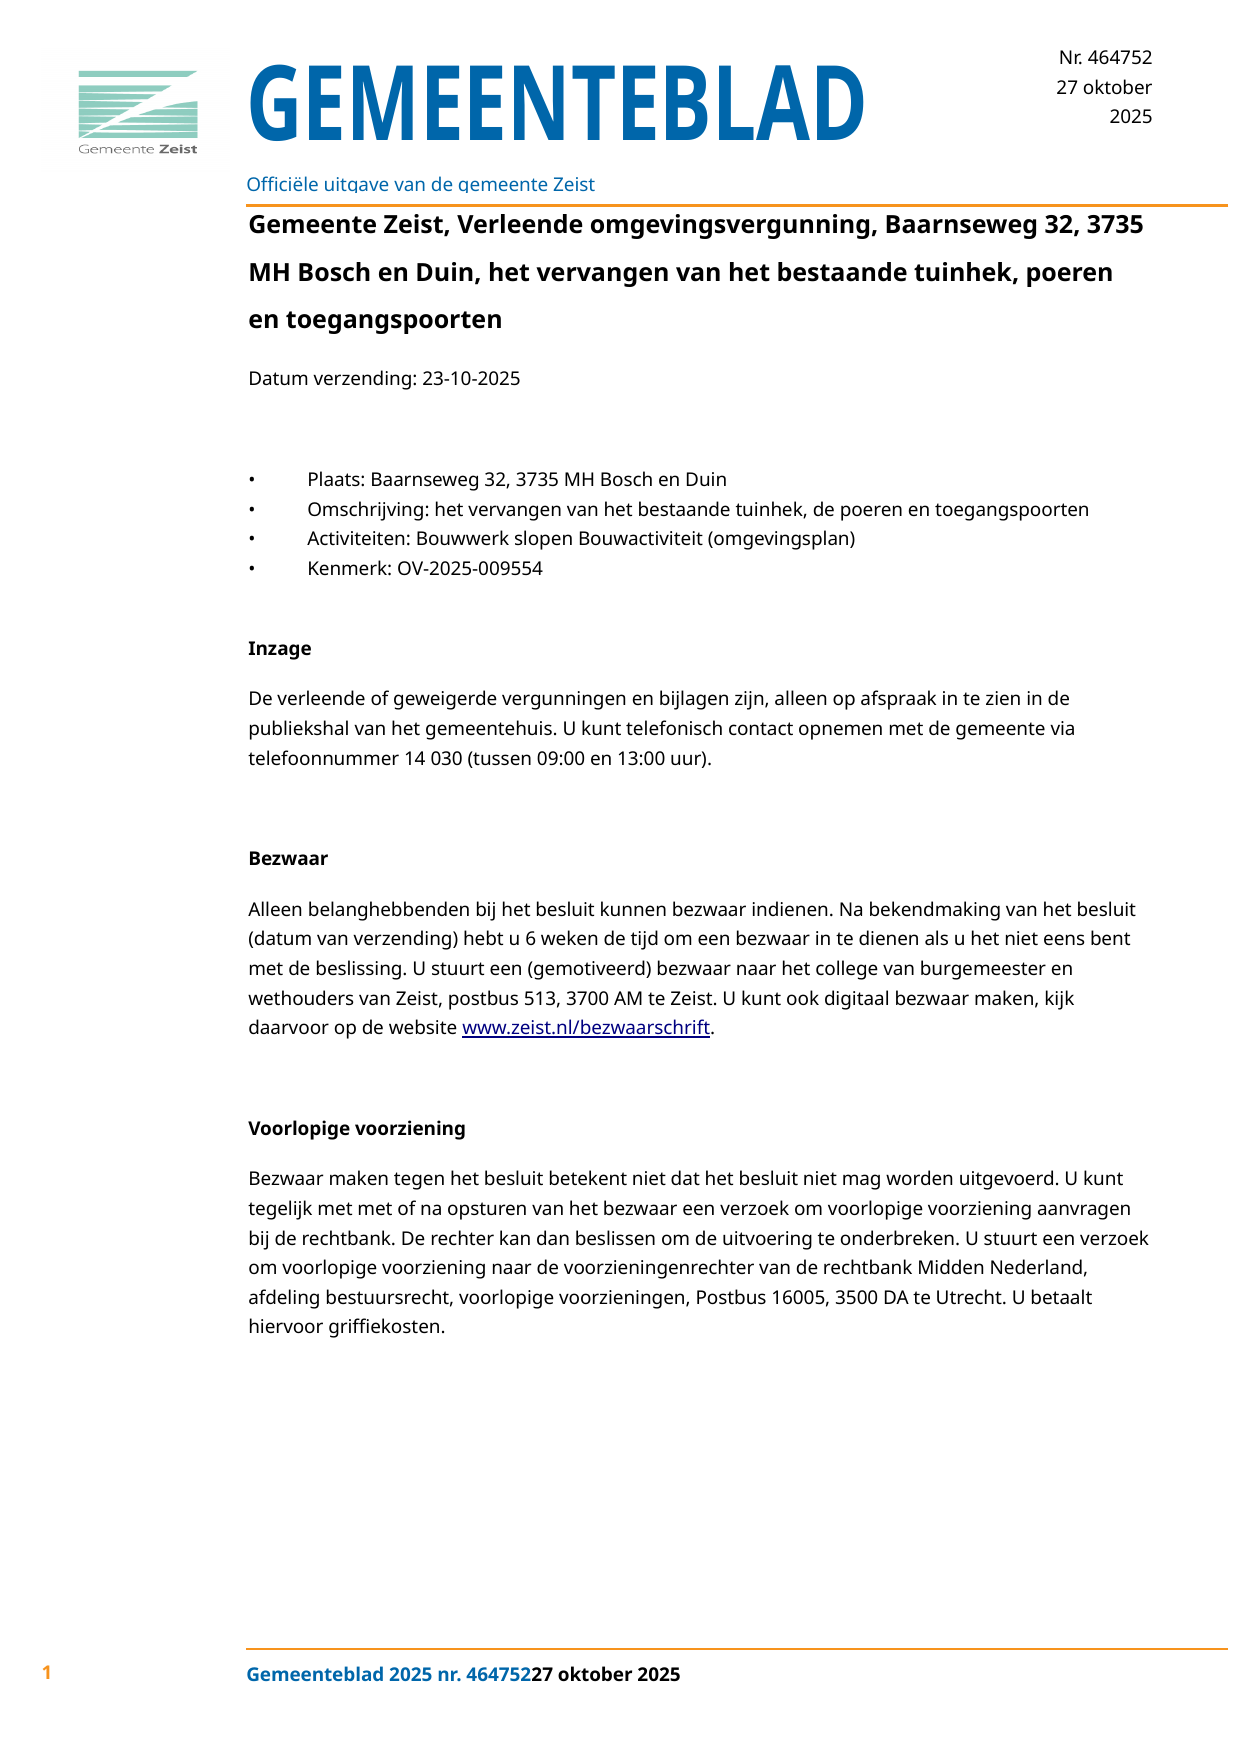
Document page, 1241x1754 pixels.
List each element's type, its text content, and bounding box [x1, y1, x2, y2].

list Activiteiten: Bouwwerk slopen Bouwactiviteit (omgevingsplan) [248, 526, 1152, 551]
list Omschrijving: het vervangen van het bestaande tuinhek, de poeren en toegangspoorten [248, 496, 1152, 522]
text Bezwaar maken tegen het besluit betekent niet dat het besluit niet mag worden uitgevoerd. U kunt tegelijk met met of na opsturen van het bezwaar een verzoek om voorlopige voorziening aanvragen bij de rechtbank. De rechter kan dan beslissen om de uitvoering te onderbreken. U stuurt een verzoek om voorlopige voorziening naar de voorzieningenrechter van de rechtbank Midden Nederland, afdeling bestuursrecht, voorlopige voorzieningen, Postbus 16005, 3500 DA te Utrecht. U betaalt hiervoor griffiekosten. [248, 1166, 1152, 1339]
text Datum verzending: 23-10-2025 [248, 366, 1152, 391]
text Inzage [248, 635, 1152, 661]
text Alleen belanghebbenden bij het besluit kunnen bezwaar indienen. Na bekendmaking van het besluit (datum van verzending) hebt u 6 weken de tijd om een bezwaar in te dienen als u het niet eens bent met de beslissing. U stuurt een (gemotiveerd) bezwaar naar het college van burgemeester en wethouders van Zeist, postbus 513, 3700 AM te Zeist. U kunt ook digitaal bezwaar maken, kijk daarvoor op de website www.zeist.nl/bezwaarschrift. [248, 896, 1152, 1040]
list Kenmerk: OV-2025-009554 [248, 555, 1152, 581]
text Bezwaar [248, 846, 1152, 871]
text De verleende of geweigerde vergunningen en bijlagen zijn, alleen op afspraak in te zien in de publiekshal van het gemeentehuis. U kunt telefonisch contact opnemen met de gemeente via telefoonnummer 14 030 (tussen 09:00 en 13:00 uur). [248, 686, 1152, 770]
picture [41, 47, 231, 172]
text Gemeente Zeist, Verleende omgevingsvergunning, Baarnseweg 32, 3735 MH Bosch en Duin, het vervangen van het bestaande tuinhek, poeren en toegangspoorten [248, 207, 1152, 336]
text Voorlopige voorziening [248, 1115, 1152, 1141]
list Plaats: Baarnseweg 32, 3735 MH Bosch en Duin [248, 466, 1152, 492]
